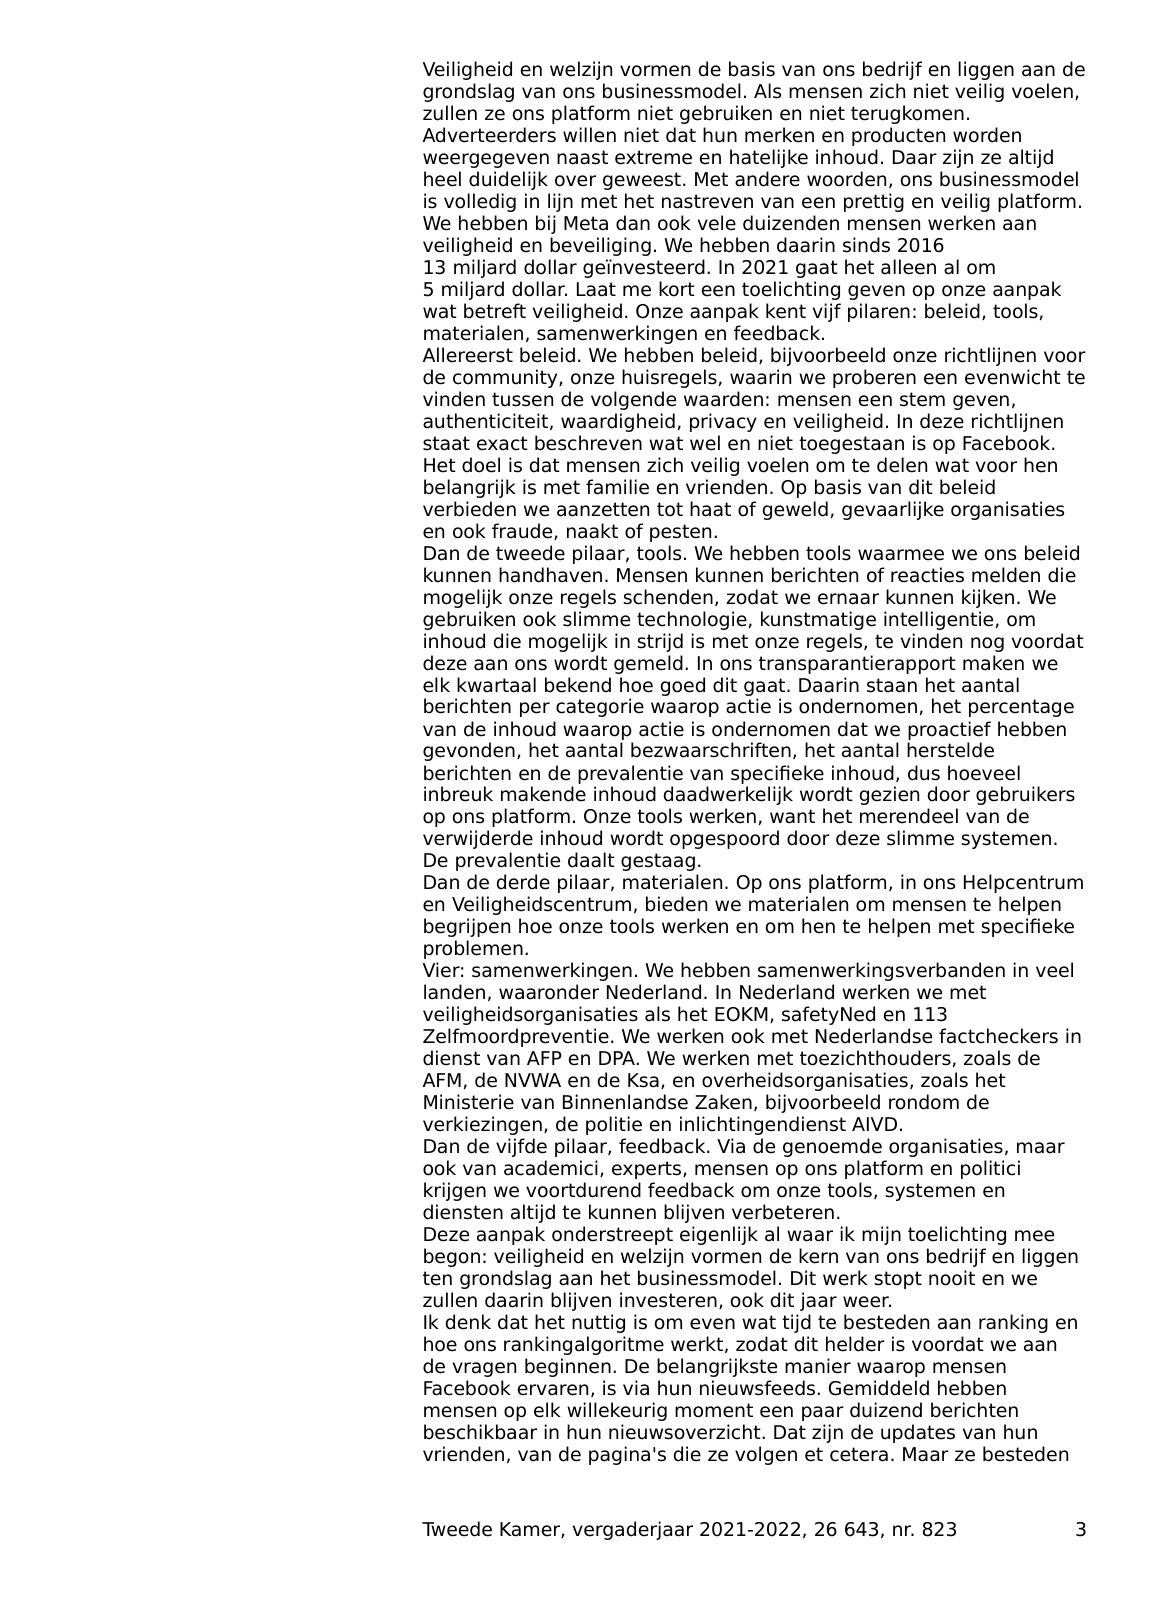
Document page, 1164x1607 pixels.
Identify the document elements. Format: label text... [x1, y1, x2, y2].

text Deze aanpak onderstreept eigenlijk al waar ik mijn toelichting mee begon: veiligheid en welzijn vormen de kern van ons bedrijf en liggen ten grondslag aan het businessmodel. Dit werk stopt nooit en we zullen daarin blijven investeren, ook dit jaar weer. [422, 1224, 1087, 1312]
text Allereerst beleid. We hebben beleid, bijvoorbeeld onze richtlijnen voor de community, onze huisregels, waarin we proberen een evenwicht te vinden tussen de volgende waarden: mensen een stem geven, authenticiteit, waardigheid, privacy en veiligheid. In deze richtlijnen staat exact beschreven wat wel en niet toegestaan is op Facebook. Het doel is dat mensen zich veilig voelen om te delen wat voor hen belangrijk is met familie en vrienden. Op basis van dit beleid verbieden we aanzetten tot haat of geweld, gevaarlijke organisaties en ook fraude, naakt of pesten. [422, 345, 1087, 543]
text Veiligheid en welzijn vormen de basis van ons bedrijf en liggen aan de grondslag van ons businessmodel. Als mensen zich niet veilig voelen, zullen ze ons platform niet gebruiken en niet terugkomen. Adverteerders willen niet dat hun merken en producten worden weergegeven naast extreme en hatelijke inhoud. Daar zijn ze altijd heel duidelijk over geweest. Met andere woorden, ons businessmodel is volledig in lijn met het nastreven van een prettig en veilig platform. We hebben bij Meta dan ook vele duizenden mensen werken aan veiligheid en beveiliging. We hebben daarin sinds 2016 13 miljard dollar geïnvesteerd. In 2021 gaat het alleen al om 5 miljard dollar. Laat me kort een toelichting geven op onze aanpak wat betreft veiligheid. Onze aanpak kent vijf pilaren: beleid, tools, materialen, samenwerkingen en feedback. [422, 59, 1087, 345]
text Dan de vijfde pilaar, feedback. Via de genoemde organisaties, maar ook van academici, experts, mensen op ons platform en politici krijgen we voortdurend feedback om onze tools, systemen en diensten altijd te kunnen blijven verbeteren. [422, 1136, 1087, 1224]
text Dan de tweede pilaar, tools. We hebben tools waarmee we ons beleid kunnen handhaven. Mensen kunnen berichten of reacties melden die mogelijk onze regels schenden, zodat we ernaar kunnen kijken. We gebruiken ook slimme technologie, kunstmatige intelligentie, om inhoud die mogelijk in strijd is met onze regels, te vinden nog voordat deze aan ons wordt gemeld. In ons transparantierapport maken we elk kwartaal bekend hoe goed dit gaat. Daarin staan het aantal berichten per categorie waarop actie is ondernomen, het percentage van de inhoud waarop actie is ondernomen dat we proactief hebben gevonden, het aantal bezwaarschriften, het aantal herstelde berichten en de prevalentie van specifieke inhoud, dus hoeveel inbreuk makende inhoud daadwerkelijk wordt gezien door gebruikers op ons platform. Onze tools werken, want het merendeel van de verwijderde inhoud wordt opgespoord door deze slimme systemen. De prevalentie daalt gestaag. [422, 543, 1087, 872]
text Dan de derde pilaar, materialen. Op ons platform, in ons Helpcentrum en Veiligheidscentrum, bieden we materialen om mensen te helpen begrijpen hoe onze tools werken en om hen te helpen met specifieke problemen. [422, 872, 1087, 960]
text Ik denk dat het nuttig is om even wat tijd te besteden aan ranking en hoe ons rankingalgoritme werkt, zodat dit helder is voordat we aan de vragen beginnen. De belangrijkste manier waarop mensen Facebook ervaren, is via hun nieuwsfeeds. Gemiddeld hebben mensen op elk willekeurig moment een paar duizend berichten beschikbaar in hun nieuwsoverzicht. Dat zijn de updates van hun vrienden, van de pagina's die ze volgen et cetera. Maar ze besteden [422, 1312, 1087, 1466]
text Vier: samenwerkingen. We hebben samenwerkingsverbanden in veel landen, waaronder Nederland. In Nederland werken we met veiligheidsorganisaties als het EOKM, safetyNed en 113 Zelfmoordpreventie. We werken ook met Nederlandse factcheckers in dienst van AFP en DPA. We werken met toezichthouders, zoals de AFM, de NVWA en de Ksa, en overheidsorganisaties, zoals het Ministerie van Binnenlandse Zaken, bijvoorbeeld rondom de verkiezingen, de politie en inlichtingendienst AIVD. [422, 960, 1087, 1136]
